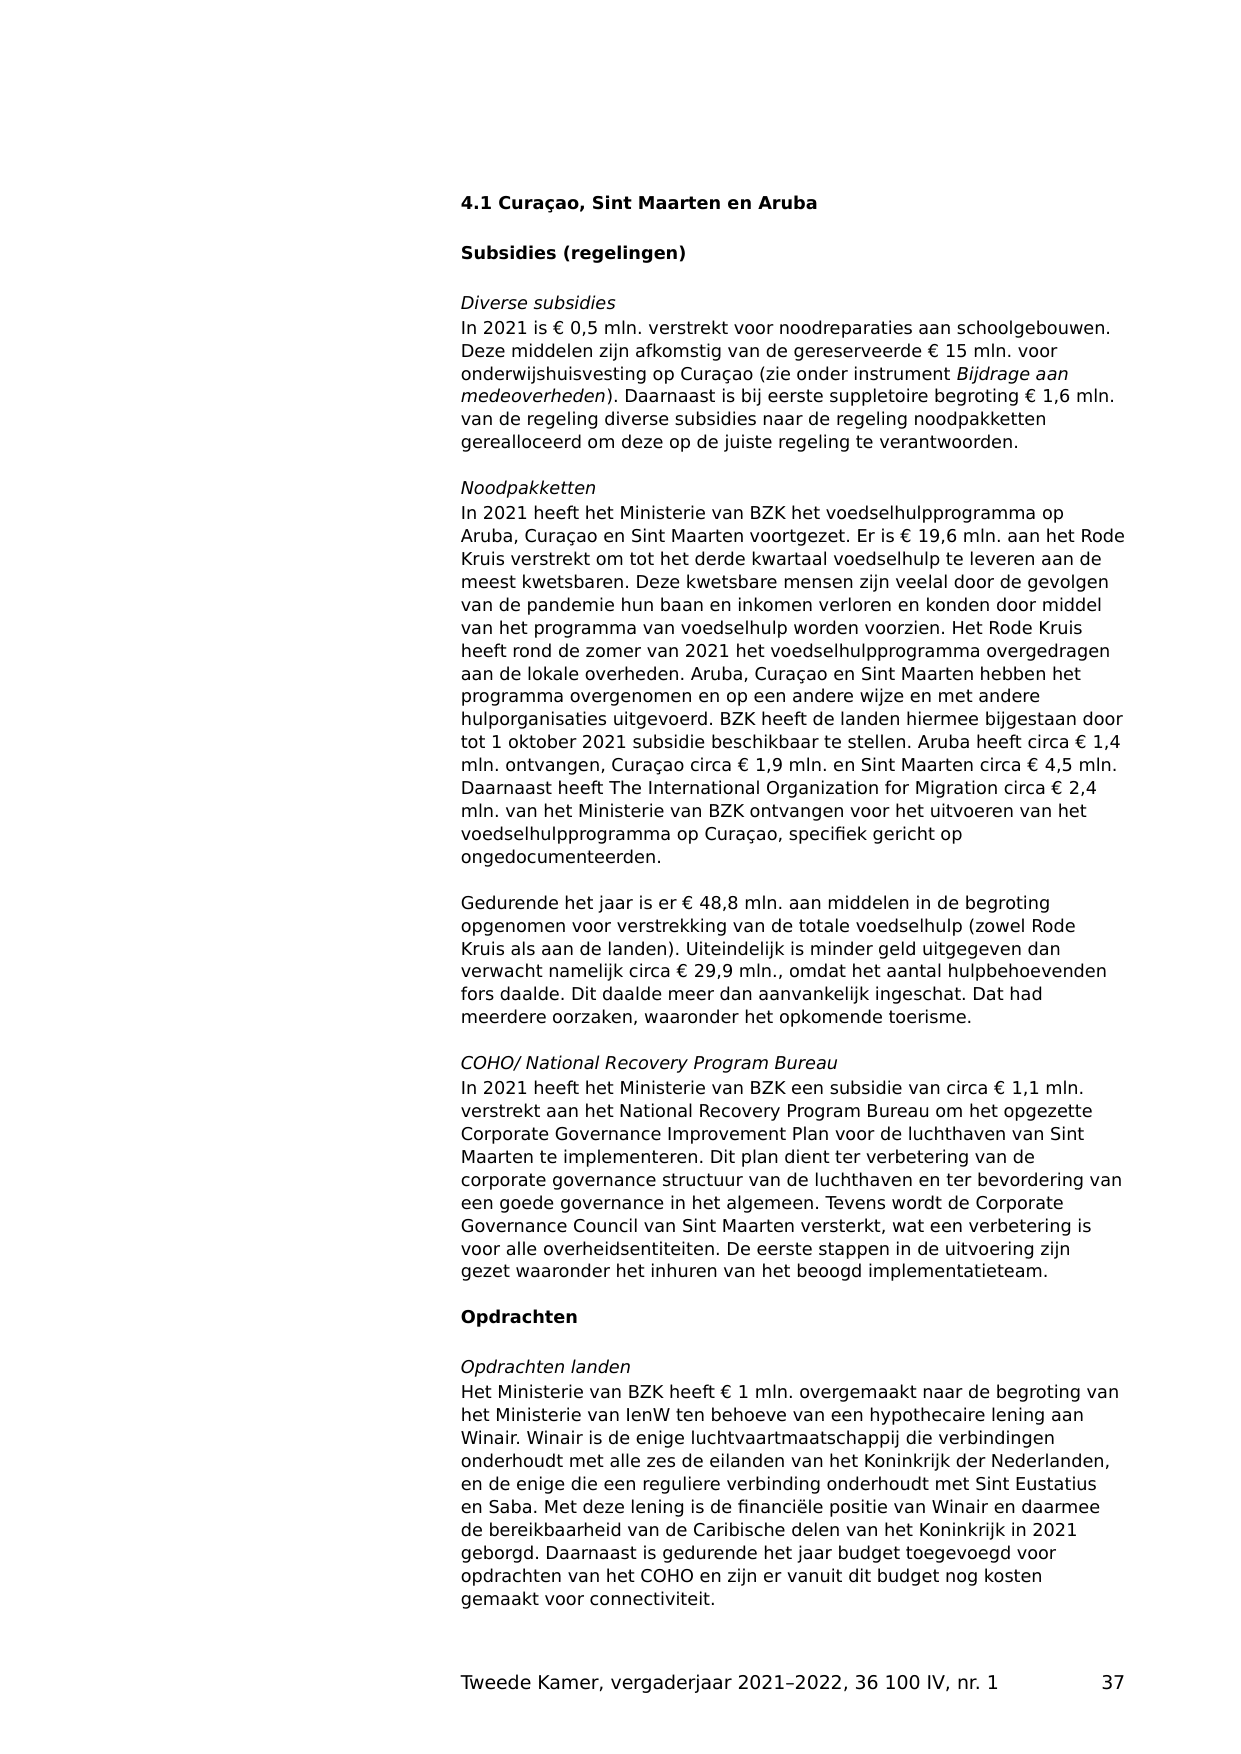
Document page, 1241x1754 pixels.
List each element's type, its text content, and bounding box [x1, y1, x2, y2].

text In 2021 heeft het Ministerie van BZK het voedselhulpprogramma op Aruba, Curaçao en Sint Maarten voortgezet. Er is € 19,6 mln. aan het Rode Kruis verstrekt om tot het derde kwartaal voedselhulp te leveren aan de meest kwetsbaren. Deze kwetsbare mensen zijn veelal door de gevolgen van de pandemie hun baan en inkomen verloren en konden door middel van het programma van voedselhulp worden voorzien. Het Rode Kruis heeft rond de zomer van 2021 het voedselhulpprogramma overgedragen aan de lokale overheden. Aruba, Curaçao en Sint Maarten hebben het programma overgenomen en op een andere wijze en met andere hulporganisaties uitgevoerd. BZK heeft de landen hiermee bijgestaan door tot 1 oktober 2021 subsidie beschikbaar te stellen. Aruba heeft circa € 1,4 mln. ontvangen, Curaçao circa € 1,9 mln. en Sint Maarten circa € 4,5 mln. Daarnaast heeft The International Organization for Migration circa € 2,4 mln. van het Ministerie van BZK ontvangen voor het uitvoeren van het voedselhulpprogramma op Curaçao, specifiek gericht op ongedocumenteerden. [461, 501, 1125, 868]
text Noodpakketten [461, 476, 1125, 499]
text In 2021 heeft het Ministerie van BZK een subsidie van circa € 1,1 mln. verstrekt aan het National Recovery Program Bureau om het opgezette Corporate Governance Improvement Plan voor de luchthaven van Sint Maarten te implementeren. Dit plan dient ter verbetering van de corporate governance structuur van de luchthaven en ter bevordering van een goede governance in het algemeen. Tevens wordt de Corporate Governance Council van Sint Maarten versterkt, wat een verbetering is voor alle overheidsentiteiten. De eerste stappen in de uitvoering zijn gezet waaronder het inhuren van het beoogd implementatieteam. [461, 1076, 1125, 1282]
text Opdrachten landen [461, 1355, 1125, 1378]
text 4.1 Curaçao, Sint Maarten en Aruba [461, 191, 1125, 214]
text COHO/ National Recovery Program Bureau [461, 1051, 1125, 1074]
text Subsidies (regelingen) [461, 241, 1125, 264]
text Diverse subsidies [461, 291, 1125, 314]
text Gedurende het jaar is er € 48,8 mln. aan middelen in de begroting opgenomen voor verstrekking van de totale voedselhulp (zowel Rode Kruis als aan de landen). Uiteindelijk is minder geld uitgegeven dan verwacht namelijk circa € 29,9 mln., omdat het aantal hulpbehoevenden fors daalde. Dit daalde meer dan aanvankelijk ingeschat. Dat had meerdere oorzaken, waaronder het opkomende toerisme. [461, 891, 1125, 1028]
text Het Ministerie van BZK heeft € 1 mln. overgemaakt naar de begroting van het Ministerie van IenW ten behoeve van een hypothecaire lening aan Winair. Winair is de enige luchtvaartmaatschappij die verbindingen onderhoudt met alle zes de eilanden van het Koninkrijk der Nederlanden, en de enige die een reguliere verbinding onderhoudt met Sint Eustatius en Saba. Met deze lening is de financiële positie van Winair en daarmee de bereikbaarheid van de Caribische delen van het Koninkrijk in 2021 geborgd. Daarnaast is gedurende het jaar budget toegevoegd voor opdrachten van het COHO en zijn er vanuit dit budget nog kosten gemaakt voor connectiviteit. [461, 1380, 1125, 1609]
text Opdrachten [461, 1305, 1125, 1328]
text In 2021 is € 0,5 mln. verstrekt voor noodreparaties aan schoolgebouwen. Deze middelen zijn afkomstig van de gereserveerde € 15 mln. voor onderwijshuisvesting op Curaçao (zie onder instrument Bijdrage aan medeoverheden). Daarnaast is bij eerste suppletoire begroting € 1,6 mln. van de regeling diverse subsidies naar de regeling noodpakketten gerealloceerd om deze op de juiste regeling te verantwoorden. [461, 316, 1125, 453]
